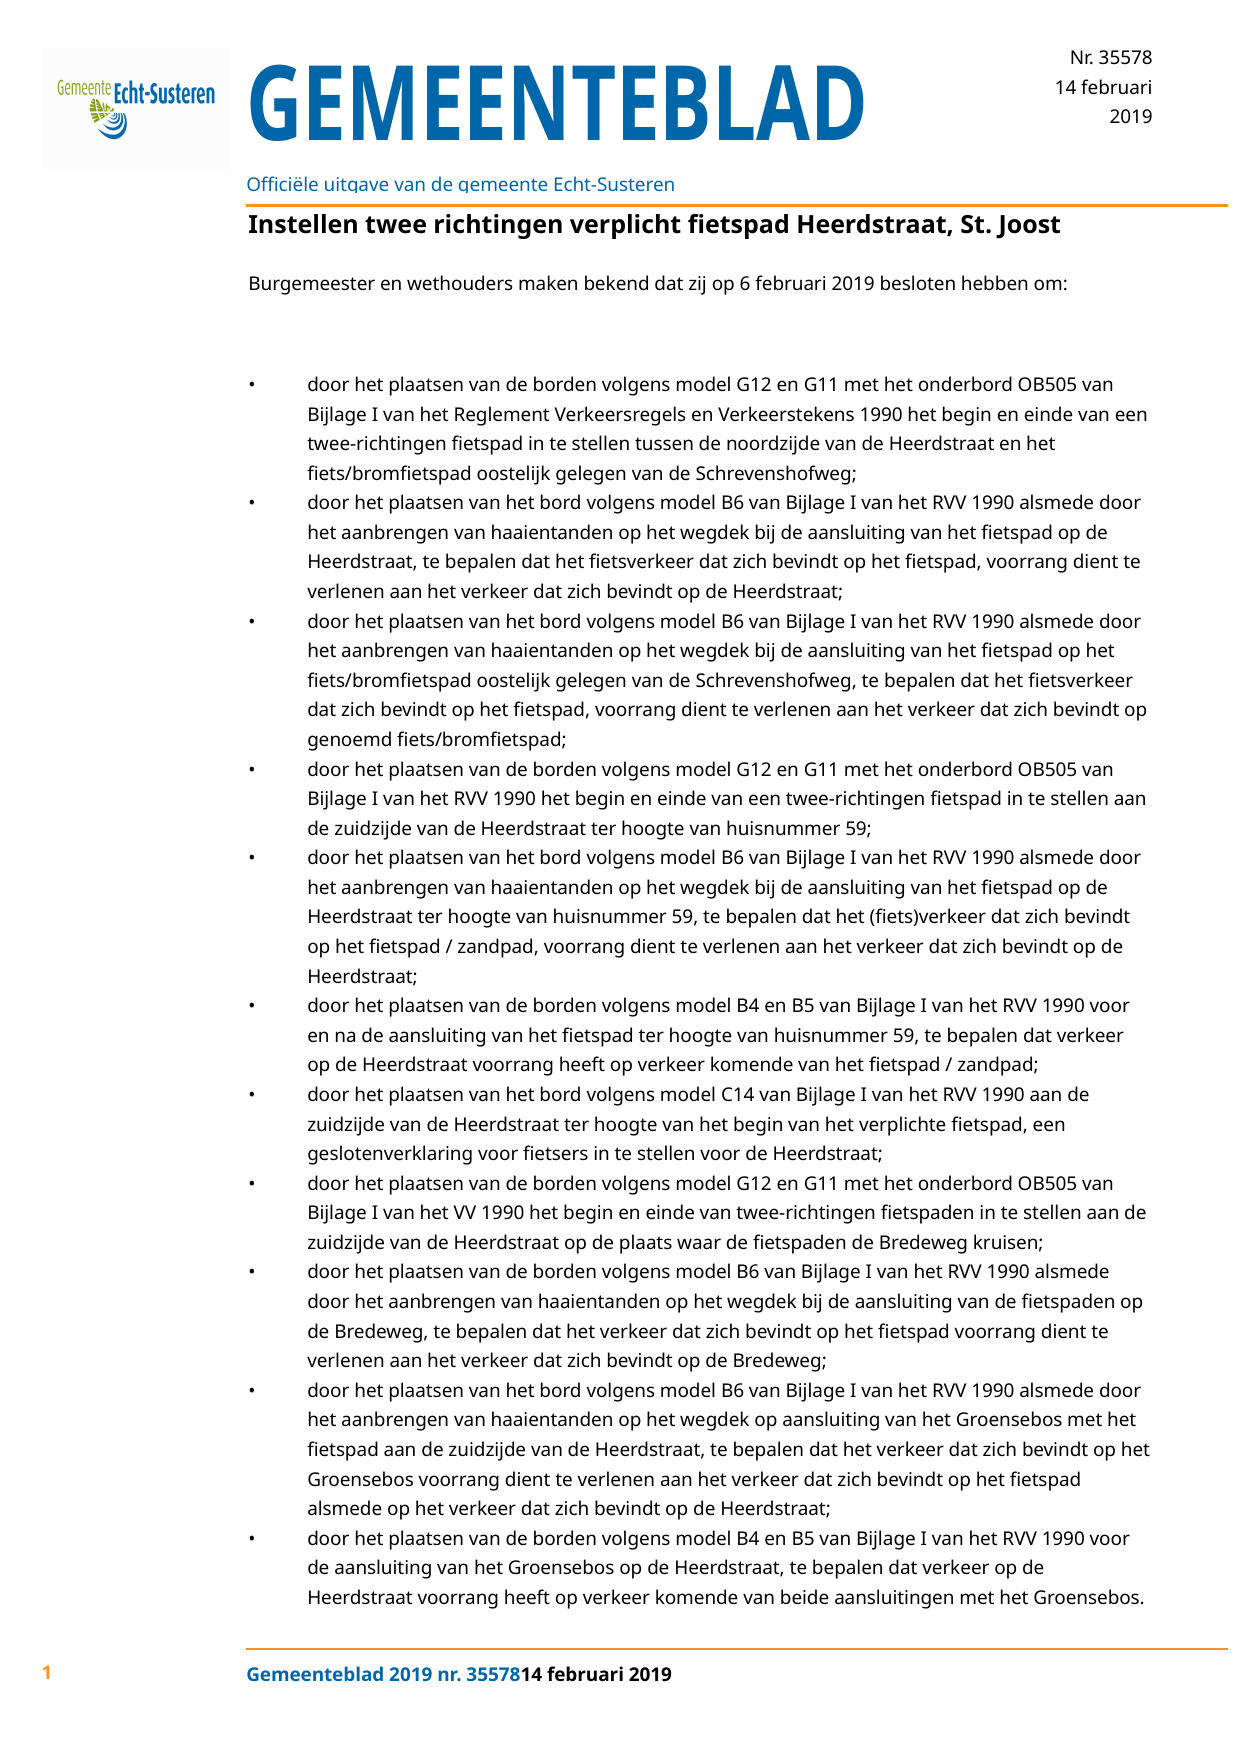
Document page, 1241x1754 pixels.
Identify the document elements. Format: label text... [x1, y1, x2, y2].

list door het plaatsen van de borden volgens model B4 en B5 van Bijlage I van het RVV 1990 voor de aansluiting van het Groensebos op de Heerdstraat, te bepalen dat verkeer op de Heerdstraat voorrang heeft op verkeer komende van beide aansluitingen met het Groensebos. [248, 1525, 1152, 1610]
list door het plaatsen van de borden volgens model G12 en G11 met het onderbord OB505 van Bijlage I van het VV 1990 het begin en einde van twee-richtingen fietspaden in te stellen aan de zuidzijde van de Heerdstraat op de plaats waar de fietspaden de Bredeweg kruisen; [248, 1170, 1152, 1255]
picture [41, 47, 231, 172]
list door het plaatsen van het bord volgens model B6 van Bijlage I van het RVV 1990 alsmede door het aanbrengen van haaientanden op het wegdek bij de aansluiting van het fietspad op de Heerdstraat, te bepalen dat het fietsverkeer dat zich bevindt op het fietspad, voorrang dient te verlenen aan het verkeer dat zich bevindt op de Heerdstraat; [248, 489, 1152, 604]
text Instellen twee richtingen verplicht fietspad Heerdstraat, St. Joost [248, 207, 1152, 241]
list door het plaatsen van de borden volgens model G12 en G11 met het onderbord OB505 van Bijlage I van het RVV 1990 het begin en einde van een twee-richtingen fietspad in te stellen aan de zuidzijde van de Heerdstraat ter hoogte van huisnummer 59; [248, 756, 1152, 841]
text Burgemeester en wethouders maken bekend dat zij op 6 februari 2019 besloten hebben om: [248, 270, 1152, 296]
list door het plaatsen van het bord volgens model B6 van Bijlage I van het RVV 1990 alsmede door het aanbrengen van haaientanden op het wegdek bij de aansluiting van het fietspad op de Heerdstraat ter hoogte van huisnummer 59, te bepalen dat het (fiets)verkeer dat zich bevindt op het fietspad / zandpad, voorrang dient te verlenen aan het verkeer dat zich bevindt op de Heerdstraat; [248, 844, 1152, 988]
list door het plaatsen van de borden volgens model B6 van Bijlage I van het RVV 1990 alsmede door het aanbrengen van haaientanden op het wegdek bij de aansluiting van de fietspaden op de Bredeweg, te bepalen dat het verkeer dat zich bevindt op het fietspad voorrang dient te verlenen aan het verkeer dat zich bevindt op de Bredeweg; [248, 1259, 1152, 1373]
list door het plaatsen van de borden volgens model G12 en G11 met het onderbord OB505 van Bijlage I van het Reglement Verkeersregels en Verkeerstekens 1990 het begin en einde van een twee-richtingen fietspad in te stellen tussen de noordzijde van de Heerdstraat en het fiets/bromfietspad oostelijk gelegen van de Schrevenshofweg; [248, 371, 1152, 486]
list door het plaatsen van het bord volgens model B6 van Bijlage I van het RVV 1990 alsmede door het aanbrengen van haaientanden op het wegdek op aansluiting van het Groensebos met het fietspad aan de zuidzijde van de Heerdstraat, te bepalen dat het verkeer dat zich bevindt op het Groensebos voorrang dient te verlenen aan het verkeer dat zich bevindt op het fietspad alsmede op het verkeer dat zich bevindt op de Heerdstraat; [248, 1377, 1152, 1521]
list door het plaatsen van de borden volgens model B4 en B5 van Bijlage I van het RVV 1990 voor en na de aansluiting van het fietspad ter hoogte van huisnummer 59, te bepalen dat verkeer op de Heerdstraat voorrang heeft op verkeer komende van het fietspad / zandpad; [248, 992, 1152, 1077]
list door het plaatsen van het bord volgens model B6 van Bijlage I van het RVV 1990 alsmede door het aanbrengen van haaientanden op het wegdek bij de aansluiting van het fietspad op het fiets/bromfietspad oostelijk gelegen van de Schrevenshofweg, te bepalen dat het fietsverkeer dat zich bevindt op het fietspad, voorrang dient te verlenen aan het verkeer dat zich bevindt op genoemd fiets/bromfietspad; [248, 608, 1152, 752]
list door het plaatsen van het bord volgens model C14 van Bijlage I van het RVV 1990 aan de zuidzijde van de Heerdstraat ter hoogte van het begin van het verplichte fietspad, een geslotenverklaring voor fietsers in te stellen voor de Heerdstraat; [248, 1081, 1152, 1166]
